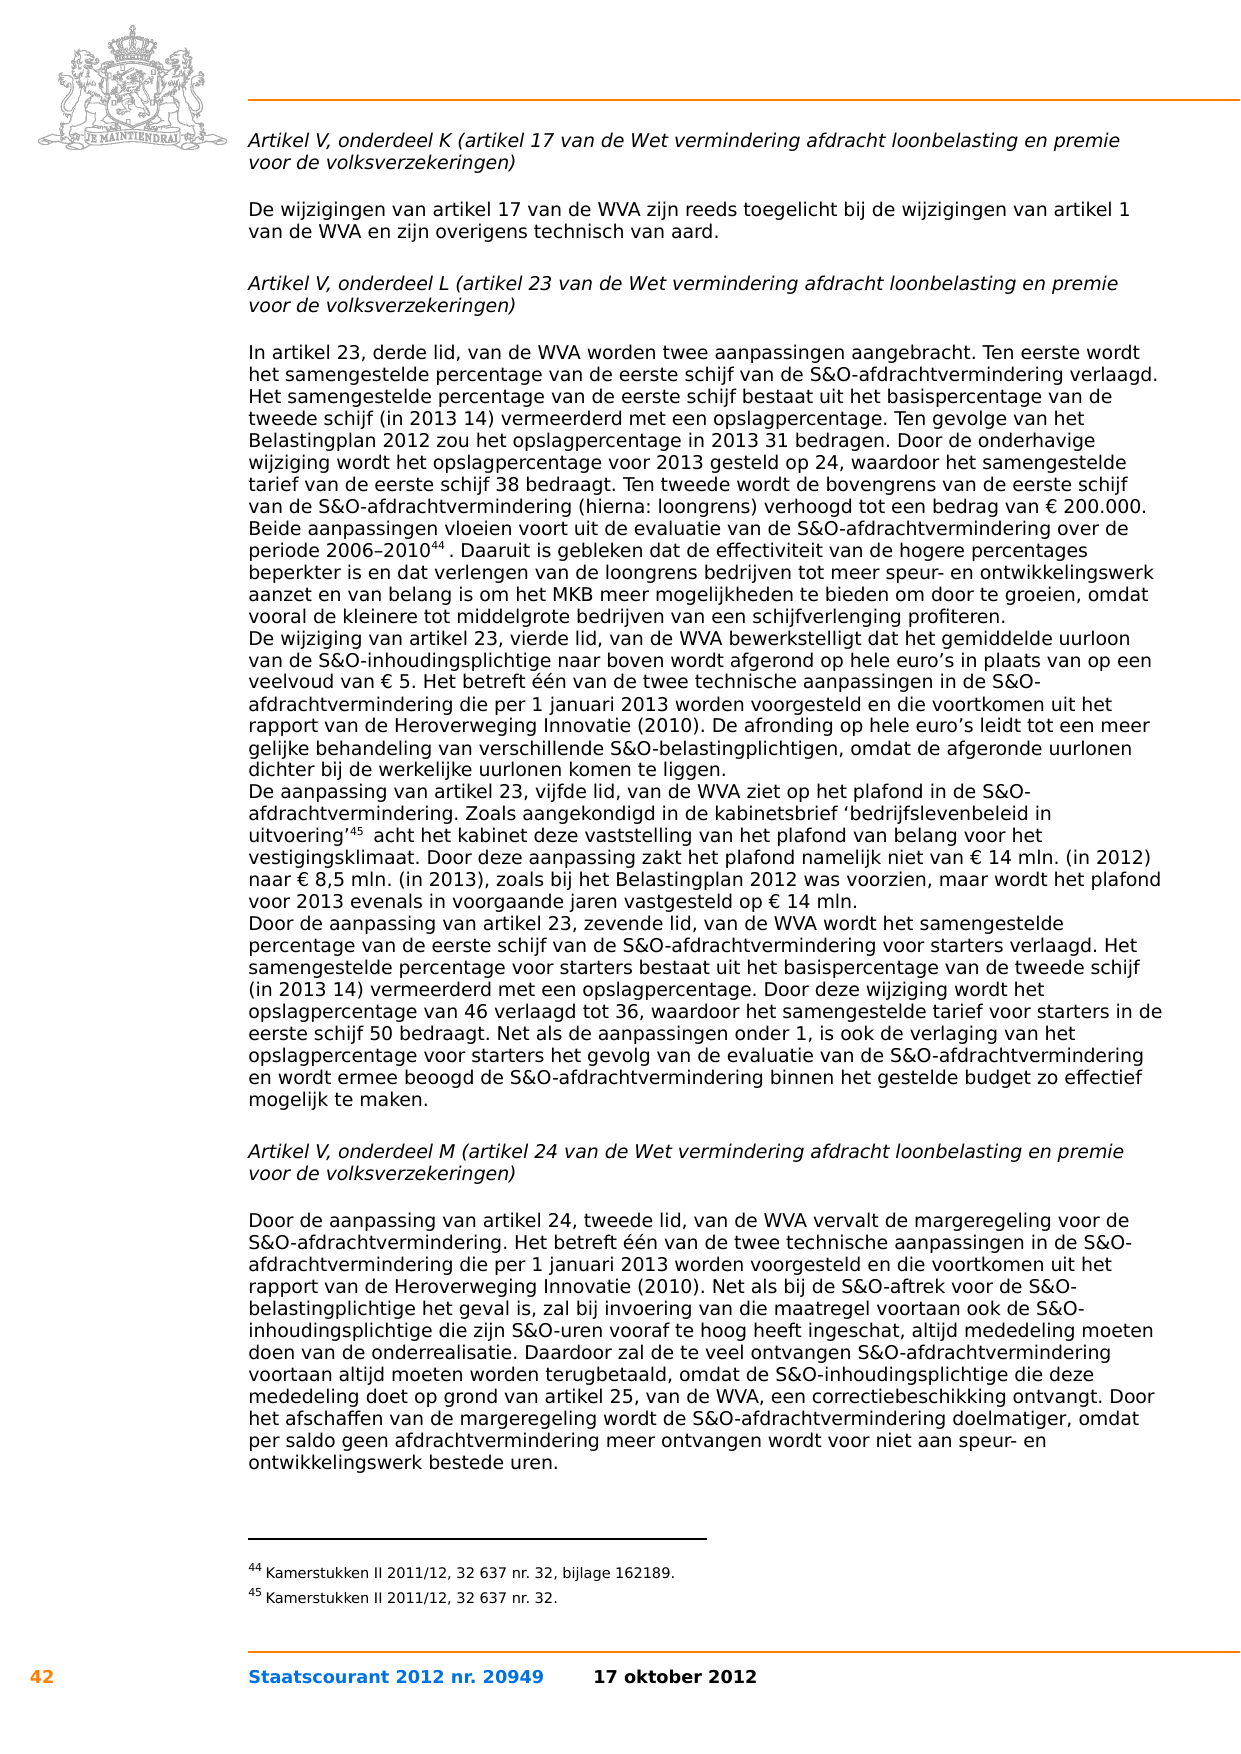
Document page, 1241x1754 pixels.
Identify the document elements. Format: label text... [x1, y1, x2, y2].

picture [38, 25, 227, 150]
subtitle Artikel V, onderdeel L (artikel 23 van de Wet vermindering afdracht loonbelasting en premie voor de volksverzekeringen) [248, 273, 1163, 317]
text Kamerstukken II 2011/12, 32 637 nr. 32, bijlage 162189. [248, 1561, 1163, 1583]
text Door de aanpassing van artikel 23, zevende lid, van de WVA wordt het samengestelde percentage van de eerste schijf van de S&O-afdrachtvermindering voor starters verlaagd. Het samengestelde percentage voor starters bestaat uit het basispercentage van de tweede schijf (in 2013 14) vermeerderd met een opslagpercentage. Door deze wijziging wordt het opslagpercentage van 46 verlaagd tot 36, waardoor het samengestelde tarief voor starters in de eerste schijf 50 bedraagt. Net als de aanpassingen onder 1, is ook de verlaging van het opslagpercentage voor starters het gevolg van de evaluatie van de S&O-afdrachtvermindering en wordt ermee beoogd de S&O-afdrachtvermindering binnen het gestelde budget zo effectief mogelijk te maken. [248, 913, 1163, 1111]
subtitle Artikel V, onderdeel M (artikel 24 van de Wet vermindering afdracht loonbelasting en premie voor de volksverzekeringen) [248, 1141, 1163, 1185]
subtitle Artikel V, onderdeel K (artikel 17 van de Wet vermindering afdracht loonbelasting en premie voor de volksverzekeringen) [248, 130, 1163, 174]
text In artikel 23, derde lid, van de WVA worden twee aanpassingen aangebracht. Ten eerste wordt het samengestelde percentage van de eerste schijf van de S&O-afdrachtvermindering verlaagd. Het samengestelde percentage van de eerste schijf bestaat uit het basispercentage van de tweede schijf (in 2013 14) vermeerderd met een opslagpercentage. Ten gevolge van het Belastingplan 2012 zou het opslagpercentage in 2013 31 bedragen. Door de onderhavige wijziging wordt het opslagpercentage voor 2013 gesteld op 24, waardoor het samengestelde tarief van de eerste schijf 38 bedraagt. Ten tweede wordt de bovengrens van de eerste schijf van de S&O-afdrachtvermindering (hierna: loongrens) verhoogd tot een bedrag van € 200.000. Beide aanpassingen vloeien voort uit de evaluatie van de S&O-afdrachtvermindering over de periode 2006–2010. Daaruit is gebleken dat de effectiviteit van de hogere percentages beperkter is en dat verlengen van de loongrens bedrijven tot meer speur- en ontwikkelingswerk aanzet en van belang is om het MKB meer mogelijkheden te bieden om door te groeien, omdat vooral de kleinere tot middelgrote bedrijven van een schijfverlenging profiteren. [248, 342, 1163, 627]
text De wijziging van artikel 23, vierde lid, van de WVA bewerkstelligt dat het gemiddelde uurloon van de S&O-inhoudingsplichtige naar boven wordt afgerond op hele euro’s in plaats van op een veelvoud van € 5. Het betreft één van de twee technische aanpassingen in de S&O-afdrachtvermindering die per 1 januari 2013 worden voorgesteld en die voortkomen uit het rapport van de Heroverweging Innovatie (2010). De afronding op hele euro’s leidt tot een meer gelijke behandeling van verschillende S&O-belastingplichtigen, omdat de afgeronde uurlonen dichter bij de werkelijke uurlonen komen te liggen. [248, 627, 1163, 781]
text De wijzigingen van artikel 17 van de WVA zijn reeds toegelicht bij de wijzigingen van artikel 1 van de WVA en zijn overigens technisch van aard. [248, 199, 1163, 243]
text De aanpassing van artikel 23, vijfde lid, van de WVA ziet op het plafond in de S&O-afdrachtvermindering. Zoals aangekondigd in de kabinetsbrief ‘bedrijfslevenbeleid in uitvoering’ acht het kabinet deze vaststelling van het plafond van belang voor het vestigingsklimaat. Door deze aanpassing zakt het plafond namelijk niet van € 14 mln. (in 2012) naar € 8,5 mln. (in 2013), zoals bij het Belastingplan 2012 was voorzien, maar wordt het plafond voor 2013 evenals in voorgaande jaren vastgesteld op € 14 mln. [248, 781, 1163, 913]
text Kamerstukken II 2011/12, 32 637 nr. 32. [248, 1586, 1163, 1608]
text Door de aanpassing van artikel 24, tweede lid, van de WVA vervalt de margeregeling voor de S&O-afdrachtvermindering. Het betreft één van de twee technische aanpassingen in de S&O-afdrachtvermindering die per 1 januari 2013 worden voorgesteld en die voortkomen uit het rapport van de Heroverweging Innovatie (2010). Net als bij de S&O-aftrek voor de S&O-belastingplichtige het geval is, zal bij invoering van die maatregel voortaan ook de S&O-inhoudingsplichtige die zijn S&O-uren vooraf te hoog heeft ingeschat, altijd mededeling moeten doen van de onderrealisatie. Daardoor zal de te veel ontvangen S&O-afdrachtvermindering voortaan altijd moeten worden terugbetaald, omdat de S&O-inhoudingsplichtige die deze mededeling doet op grond van artikel 25, van de WVA, een correctiebeschikking ontvangt. Door het afschaffen van de margeregeling wordt de S&O-afdrachtvermindering doelmatiger, omdat per saldo geen afdrachtvermindering meer ontvangen wordt voor niet aan speur- en ontwikkelingswerk bestede uren. [248, 1210, 1163, 1474]
